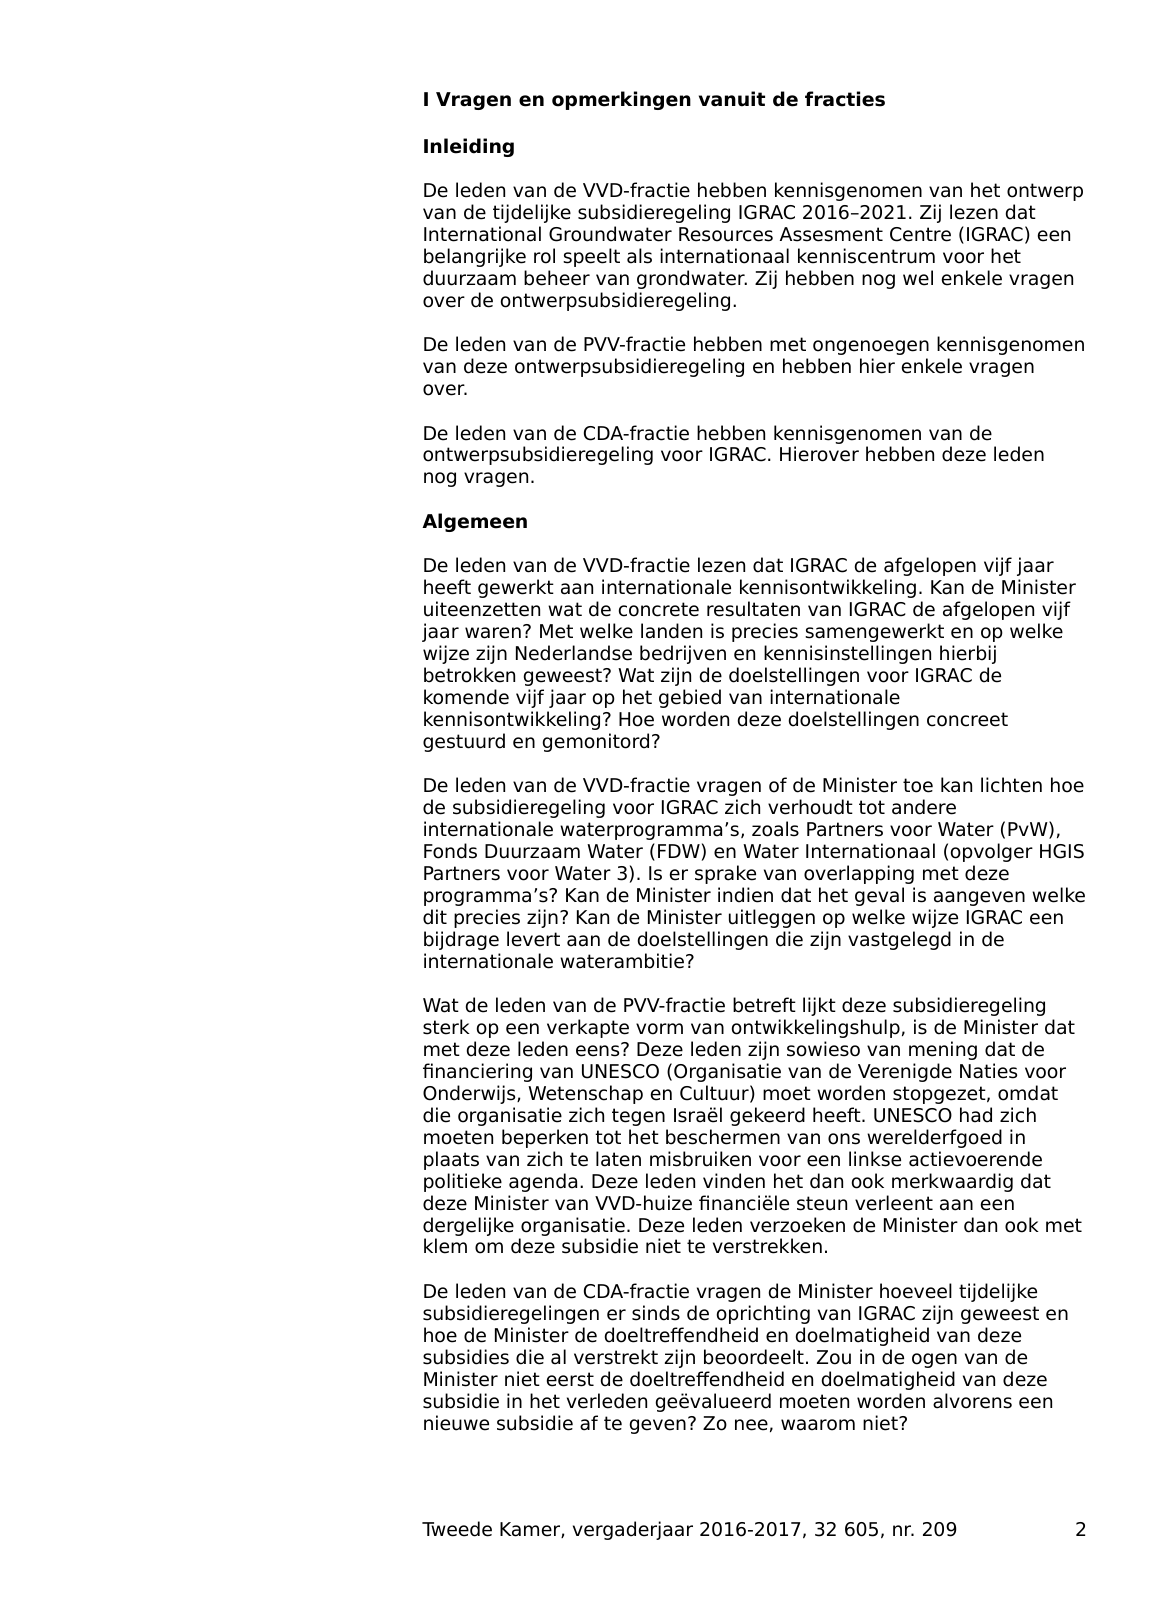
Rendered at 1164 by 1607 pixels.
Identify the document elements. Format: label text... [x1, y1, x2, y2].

text Wat de leden van de PVV-fractie betreft lijkt deze subsidieregeling sterk op een verkapte vorm van ontwikkelingshulp, is de Minister dat met deze leden eens? Deze leden zijn sowieso van mening dat de financiering van UNESCO (Organisatie van de Verenigde Naties voor Onderwijs, Wetenschap en Cultuur) moet worden stopgezet, omdat die organisatie zich tegen Israël gekeerd heeft. UNESCO had zich moeten beperken tot het beschermen van ons werelderfgoed in plaats van zich te laten misbruiken voor een linkse actievoerende politieke agenda. Deze leden vinden het dan ook merkwaardig dat deze Minister van VVD-huize financiële steun verleent aan een dergelijke organisatie. Deze leden verzoeken de Minister dan ook met klem om deze subsidie niet te verstrekken. [422, 995, 1087, 1258]
text De leden van de CDA-fractie hebben kennisgenomen van de ontwerpsubsidieregeling voor IGRAC. Hierover hebben deze leden nog vragen. [422, 422, 1087, 488]
subtitle Inleiding [422, 136, 1087, 158]
subtitle I Vragen en opmerkingen vanuit de fracties [422, 89, 1087, 111]
text De leden van de VVD-fractie vragen of de Minister toe kan lichten hoe de subsidieregeling voor IGRAC zich verhoudt tot andere internationale waterprogramma’s, zoals Partners voor Water (PvW), Fonds Duurzaam Water (FDW) en Water Internationaal (opvolger HGIS Partners voor Water 3). Is er sprake van overlapping met deze programma’s? Kan de Minister indien dat het geval is aangeven welke dit precies zijn? Kan de Minister uitleggen op welke wijze IGRAC een bijdrage levert aan de doelstellingen die zijn vastgelegd in de internationale waterambitie? [422, 775, 1087, 972]
text De leden van de CDA-fractie vragen de Minister hoeveel tijdelijke subsidieregelingen er sinds de oprichting van IGRAC zijn geweest en hoe de Minister de doeltreffendheid en doelmatigheid van deze subsidies die al verstrekt zijn beoordeelt. Zou in de ogen van de Minister niet eerst de doeltreffendheid en doelmatigheid van deze subsidie in het verleden geëvalueerd moeten worden alvorens een nieuwe subsidie af te geven? Zo nee, waarom niet? [422, 1281, 1087, 1434]
text De leden van de PVV-fractie hebben met ongenoegen kennisgenomen van deze ontwerpsubsidieregeling en hebben hier enkele vragen over. [422, 334, 1087, 400]
text De leden van de VVD-fractie hebben kennisgenomen van het ontwerp van de tijdelijke subsidieregeling IGRAC 2016–2021. Zij lezen dat International Groundwater Resources Assesment Centre (IGRAC) een belangrijke rol speelt als internationaal kenniscentrum voor het duurzaam beheer van grondwater. Zij hebben nog wel enkele vragen over de ontwerpsubsidieregeling. [422, 180, 1087, 312]
text De leden van de VVD-fractie lezen dat IGRAC de afgelopen vijf jaar heeft gewerkt aan internationale kennisontwikkeling. Kan de Minister uiteenzetten wat de concrete resultaten van IGRAC de afgelopen vijf jaar waren? Met welke landen is precies samengewerkt en op welke wijze zijn Nederlandse bedrijven en kennisinstellingen hierbij betrokken geweest? Wat zijn de doelstellingen voor IGRAC de komende vijf jaar op het gebied van internationale kennisontwikkeling? Hoe worden deze doelstellingen concreet gestuurd en gemonitord? [422, 555, 1087, 752]
subtitle Algemeen [422, 511, 1087, 532]
